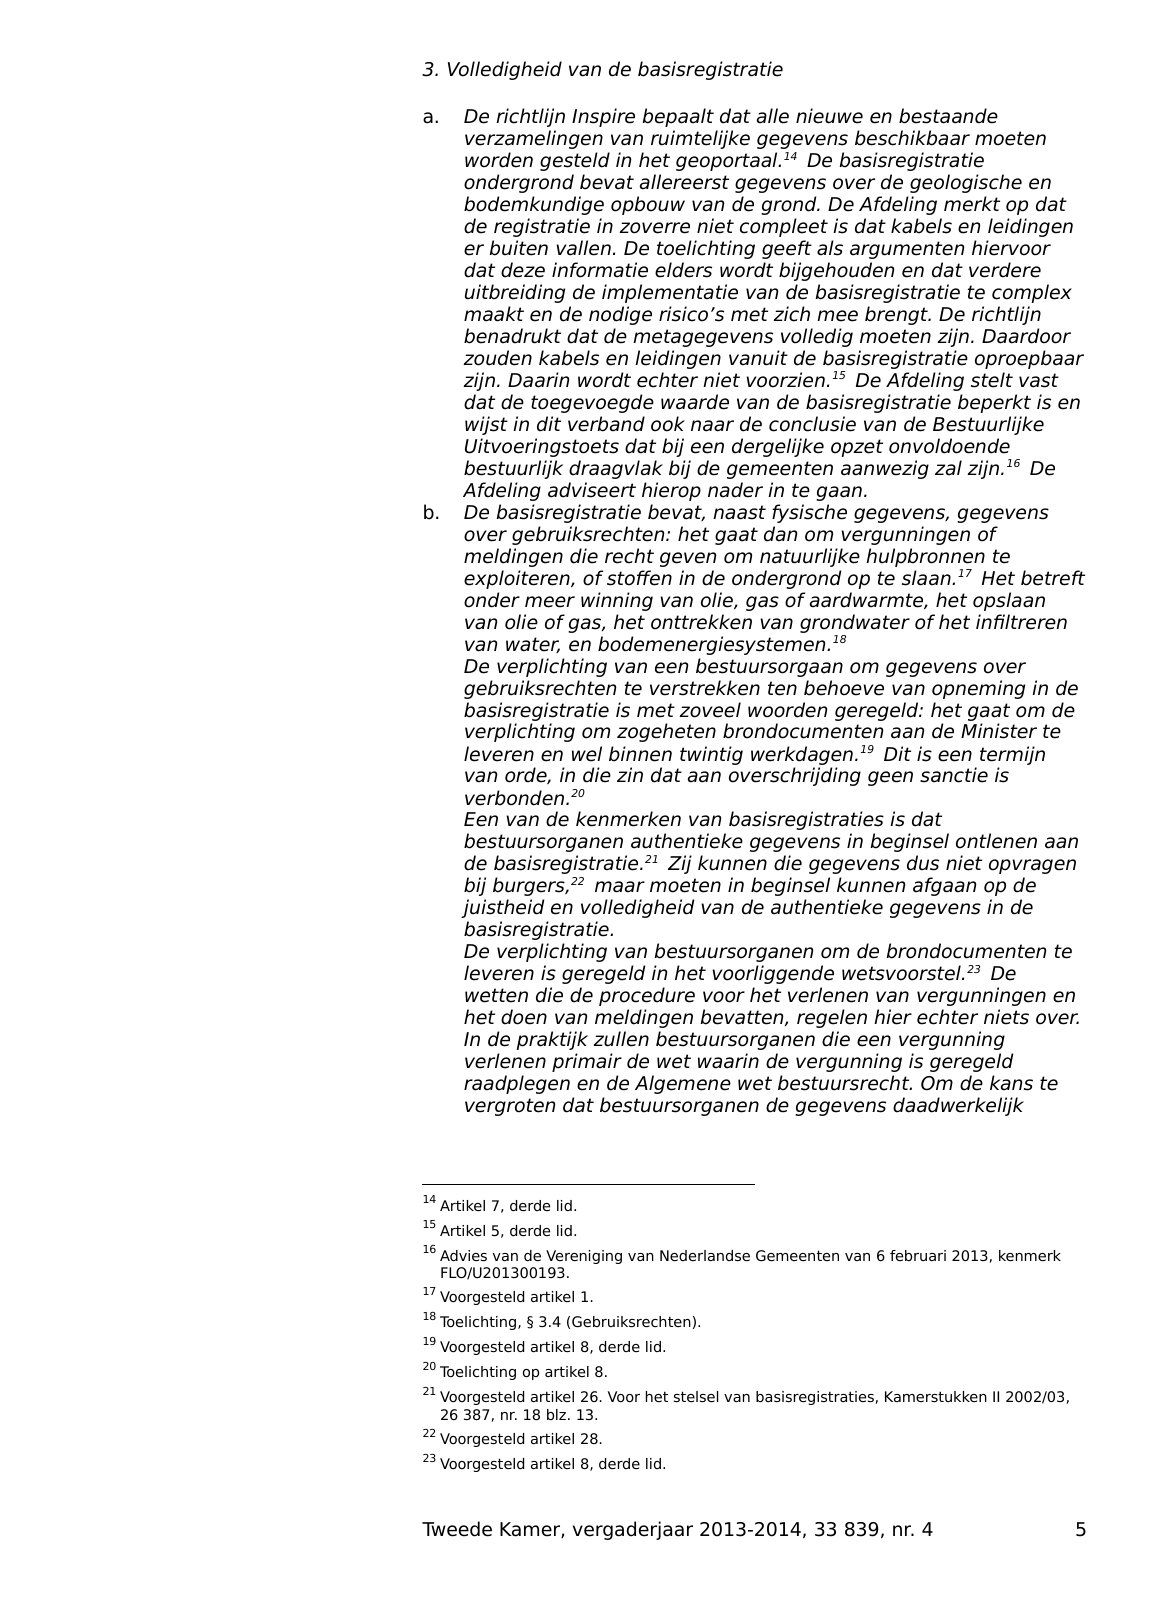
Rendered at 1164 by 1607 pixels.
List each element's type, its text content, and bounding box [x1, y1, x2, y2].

text Voorgesteld artikel 26. Voor het stelsel van basisregistraties, Kamerstukken II 2002/03, 26 387, nr. 18 blz. 13. [422, 1385, 1087, 1424]
text b. De basisregistratie bevat, naast fysische gegevens, gegevens over gebruiksrechten: het gaat dan om vergunningen of meldingen die recht geven om natuurlijke hulpbronnen te exploiteren, of stoffen in de ondergrond op te slaan. Het betreft onder meer winning van olie, gas of aardwarmte, het opslaan van olie of gas, het onttrekken van grondwater of het infiltreren van water, en bodemenergiesystemen. [422, 502, 1087, 656]
text Artikel 5, derde lid. [422, 1218, 1087, 1241]
text Advies van de Vereniging van Nederlandse Gemeenten van 6 februari 2013, kenmerk FLO/U201300193. [422, 1243, 1087, 1282]
text Een van de kenmerken van basisregistraties is dat bestuursorganen authentieke gegevens in beginsel ontlenen aan de basisregistratie. Zij kunnen die gegevens dus niet opvragen bij burgers, maar moeten in beginsel kunnen afgaan op de juistheid en volledigheid van de authentieke gegevens in de basisregistratie. [464, 809, 1087, 941]
text Voorgesteld artikel 28. [422, 1427, 1087, 1449]
text Toelichting, § 3.4 (Gebruiksrechten). [422, 1310, 1087, 1332]
text Artikel 7, derde lid. [422, 1193, 1087, 1216]
text Voorgesteld artikel 1. [422, 1285, 1087, 1307]
text De verplichting van een bestuursorgaan om gegevens over gebruiksrechten te verstrekken ten behoeve van opneming in de basisregistratie is met zoveel woorden geregeld: het gaat om de verplichting om zogeheten brondocumenten aan de Minister te leveren en wel binnen twintig werkdagen. Dit is een termijn van orde, in die zin dat aan overschrijding geen sanctie is verbonden. [464, 656, 1087, 809]
text Voorgesteld artikel 8, derde lid. [422, 1335, 1087, 1357]
text Voorgesteld artikel 8, derde lid. [422, 1452, 1087, 1474]
text Toelichting op artikel 8. [422, 1360, 1087, 1382]
text De verplichting van bestuursorganen om de brondocumenten te leveren is geregeld in het voorliggende wetsvoorstel. De wetten die de procedure voor het verlenen van vergunningen en het doen van meldingen bevatten, regelen hier echter niets over. In de praktijk zullen bestuursorganen die een vergunning verlenen primair de wet waarin de vergunning is geregeld raadplegen en de Algemene wet bestuursrecht. Om de kans te vergroten dat bestuursorganen de gegevens daadwerkelijk [464, 941, 1087, 1117]
text a. De richtlijn Inspire bepaalt dat alle nieuwe en bestaande verzamelingen van ruimtelijke gegevens beschikbaar moeten worden gesteld in het geoportaal. De basisregistratie ondergrond bevat allereerst gegevens over de geologische en bodemkundige opbouw van de grond. De Afdeling merkt op dat de registratie in zoverre niet compleet is dat kabels en leidingen er buiten vallen. De toelichting geeft als argumenten hiervoor dat deze informatie elders wordt bijgehouden en dat verdere uitbreiding de implementatie van de basisregistratie te complex maakt en de nodige risico’s met zich mee brengt. De richtlijn benadrukt dat de metagegevens volledig moeten zijn. Daardoor zouden kabels en leidingen vanuit de basisregistratie oproepbaar zijn. Daarin wordt echter niet voorzien. De Afdeling stelt vast dat de toegevoegde waarde van de basisregistratie beperkt is en wijst in dit verband ook naar de conclusie van de Bestuurlijke Uitvoeringstoets dat bij een dergelijke opzet onvoldoende bestuurlijk draagvlak bij de gemeenten aanwezig zal zijn. De Afdeling adviseert hierop nader in te gaan. [422, 106, 1087, 502]
subtitle 3. Volledigheid van de basisregistratie [422, 59, 1087, 81]
